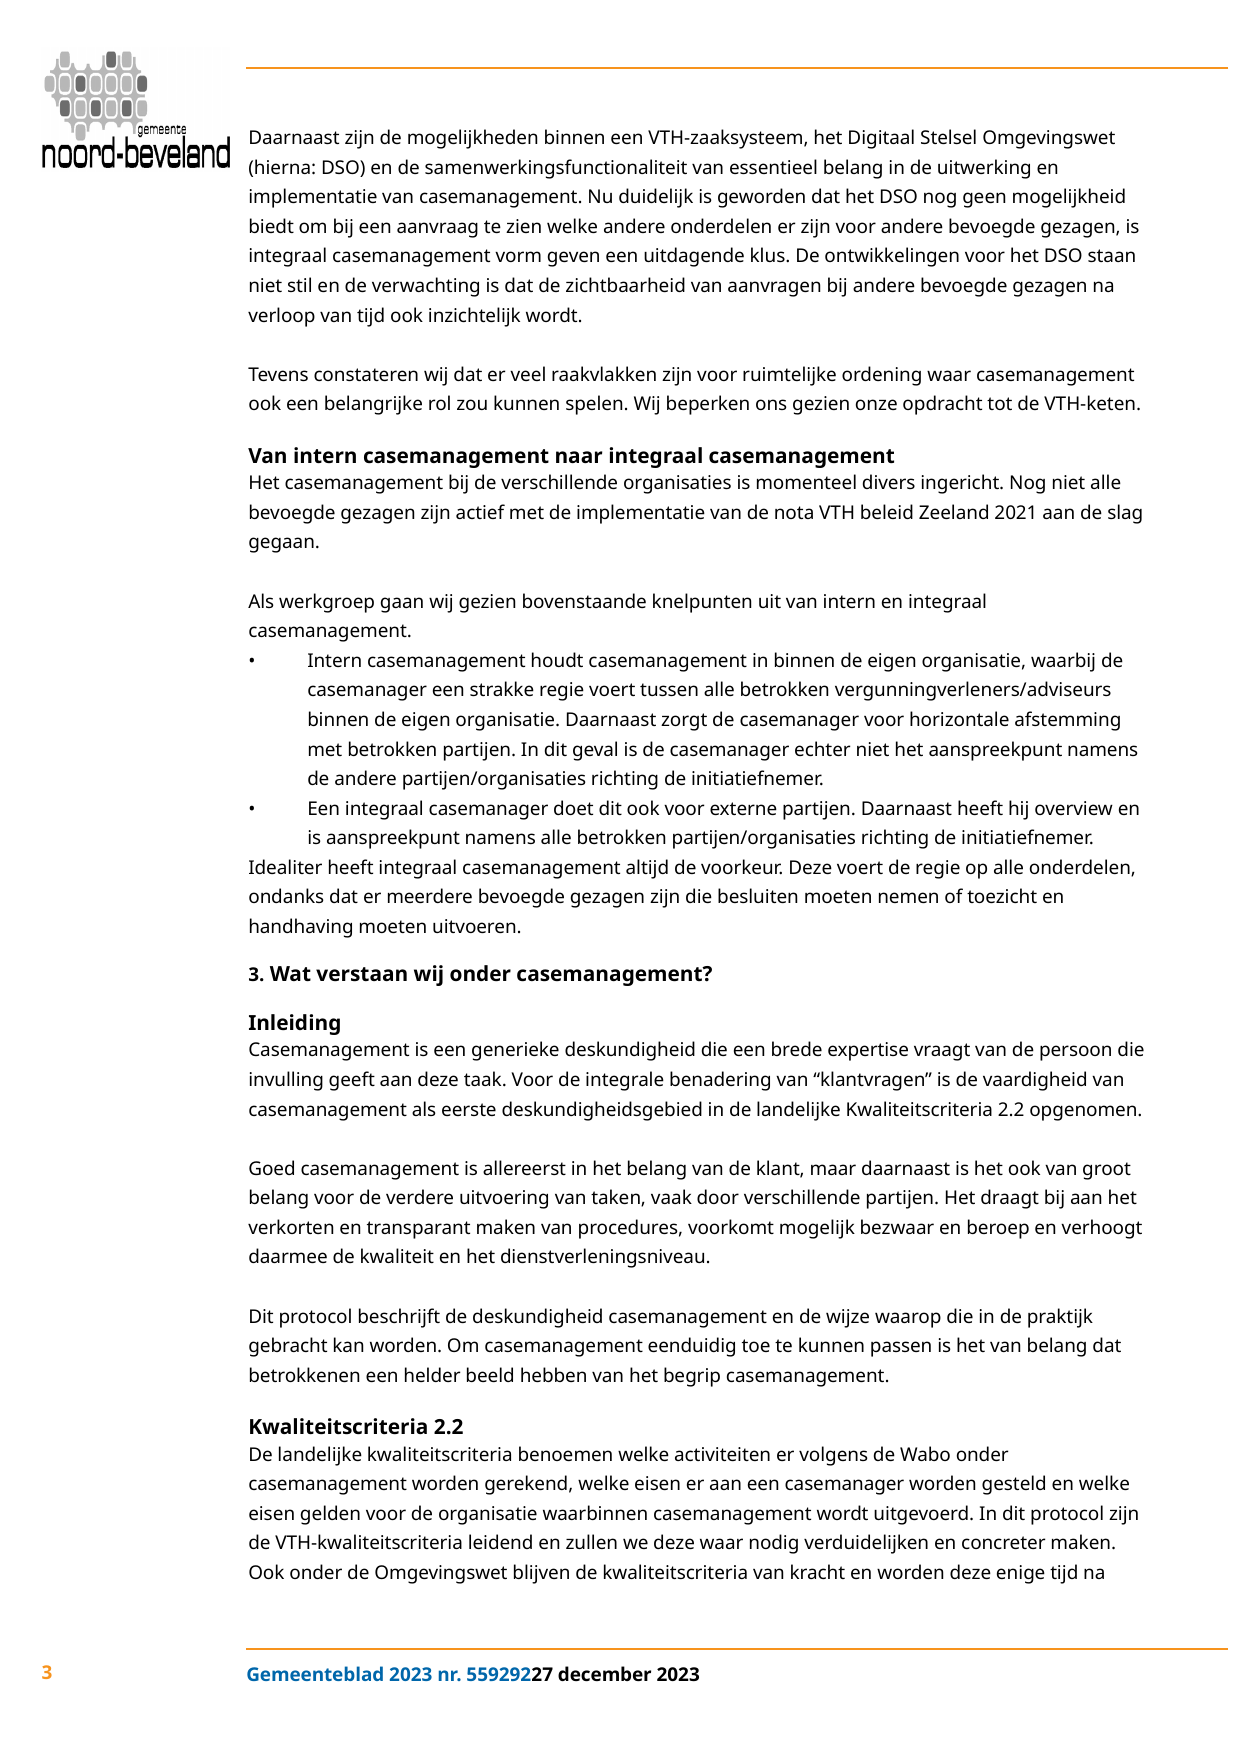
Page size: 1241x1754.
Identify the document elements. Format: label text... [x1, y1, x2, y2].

text De landelijke kwaliteitscriteria benoemen welke activiteiten er volgens de Wabo onder casemanagement worden gerekend, welke eisen er aan een casemanager worden gesteld en welke eisen gelden voor de organisatie waarbinnen casemanagement wordt uitgevoerd. In dit protocol zijn de VTH-kwaliteitscriteria leidend en zullen we deze waar nodig verduidelijken en concreter maken. Ook onder de Omgevingswet blijven de kwaliteitscriteria van kracht en worden deze enige tijd na [248, 1441, 1152, 1585]
list Een integraal casemanager doet dit ook voor externe partijen. Daarnaast heeft hij overview en is aanspreekpunt namens alle betrokken partijen/organisaties richting de initiatiefnemer. [248, 795, 1152, 850]
text Daarnaast zijn de mogelijkheden binnen een VTH-zaaksysteem, het Digitaal Stelsel Omgevingswet (hierna: DSO) en de samenwerkingsfunctionaliteit van essentieel belang in de uitwerking en implementatie van casemanagement. Nu duidelijk is geworden dat het DSO nog geen mogelijkheid biedt om bij een aanvraag te zien welke andere onderdelen er zijn voor andere bevoegde gezagen, is integraal casemanagement vorm geven een uitdagende klus. De ontwikkelingen voor het DSO staan niet stil en de verwachting is dat de zichtbaarheid van aanvragen bij andere bevoegde gezagen na verloop van tijd ook inzichtelijk wordt. [248, 124, 1152, 328]
text Casemanagement is een generieke deskundigheid die een brede expertise vraagt van de persoon die invulling geeft aan deze taak. Voor de integrale benadering van “klantvragen” is de vaardigheid van casemanagement als eerste deskundigheidsgebied in de landelijke Kwaliteitscriteria 2.2 opgenomen. [248, 1037, 1152, 1121]
text Goed casemanagement is allereerst in het belang van de klant, maar daarnaast is het ook van groot belang voor de verdere uitvoering van taken, vaak door verschillende partijen. Het draagt bij aan het verkorten en transparant maken van procedures, voorkomt mogelijk bezwaar en beroep en verhoogt daarmee de kwaliteit en het dienstverleningsniveau. [248, 1155, 1152, 1269]
text Dit protocol beschrijft de deskundigheid casemanagement en de wijze waarop die in de praktijk gebracht kan worden. Om casemanagement eenduidig toe te kunnen passen is het van belang dat betrokkenen een helder beeld hebben van het begrip casemanagement. [248, 1303, 1152, 1388]
text Kwaliteitscriteria 2.2 [248, 1412, 1152, 1441]
text 3. Wat verstaan wij onder casemanagement? [248, 959, 1152, 987]
text Van intern casemanagement naar integraal casemanagement [248, 441, 1152, 469]
text Tevens constateren wij dat er veel raakvlakken zijn voor ruimtelijke ordening waar casemanagement ook een belangrijke rol zou kunnen spelen. Wij beperken ons gezien onze opdracht tot de VTH-keten. [248, 361, 1152, 416]
text Het casemanagement bij de verschillende organisaties is momenteel divers ingericht. Nog niet alle bevoegde gezagen zijn actief met de implementatie van de nota VTH beleid Zeeland 2021 aan de slag gegaan. [248, 469, 1152, 554]
text Inleiding [248, 1008, 1152, 1037]
picture [41, 47, 231, 172]
text Als werkgroep gaan wij gezien bovenstaande knelpunten uit van intern en integraal casemanagement. [248, 588, 1152, 643]
list Intern casemanagement houdt casemanagement in binnen de eigen organisatie, waarbij de casemanager een strakke regie voert tussen alle betrokken vergunningverleners/adviseurs binnen de eigen organisatie. Daarnaast zorgt de casemanager voor horizontale afstemming met betrokken partijen. In dit geval is de casemanager echter niet het aanspreekpunt namens de andere partijen/organisaties richting de initiatiefnemer. [248, 647, 1152, 791]
text Idealiter heeft integraal casemanagement altijd de voorkeur. Deze voert de regie op alle onderdelen, ondanks dat er meerdere bevoegde gezagen zijn die besluiten moeten nemen of toezicht en handhaving moeten uitvoeren. [248, 854, 1152, 939]
